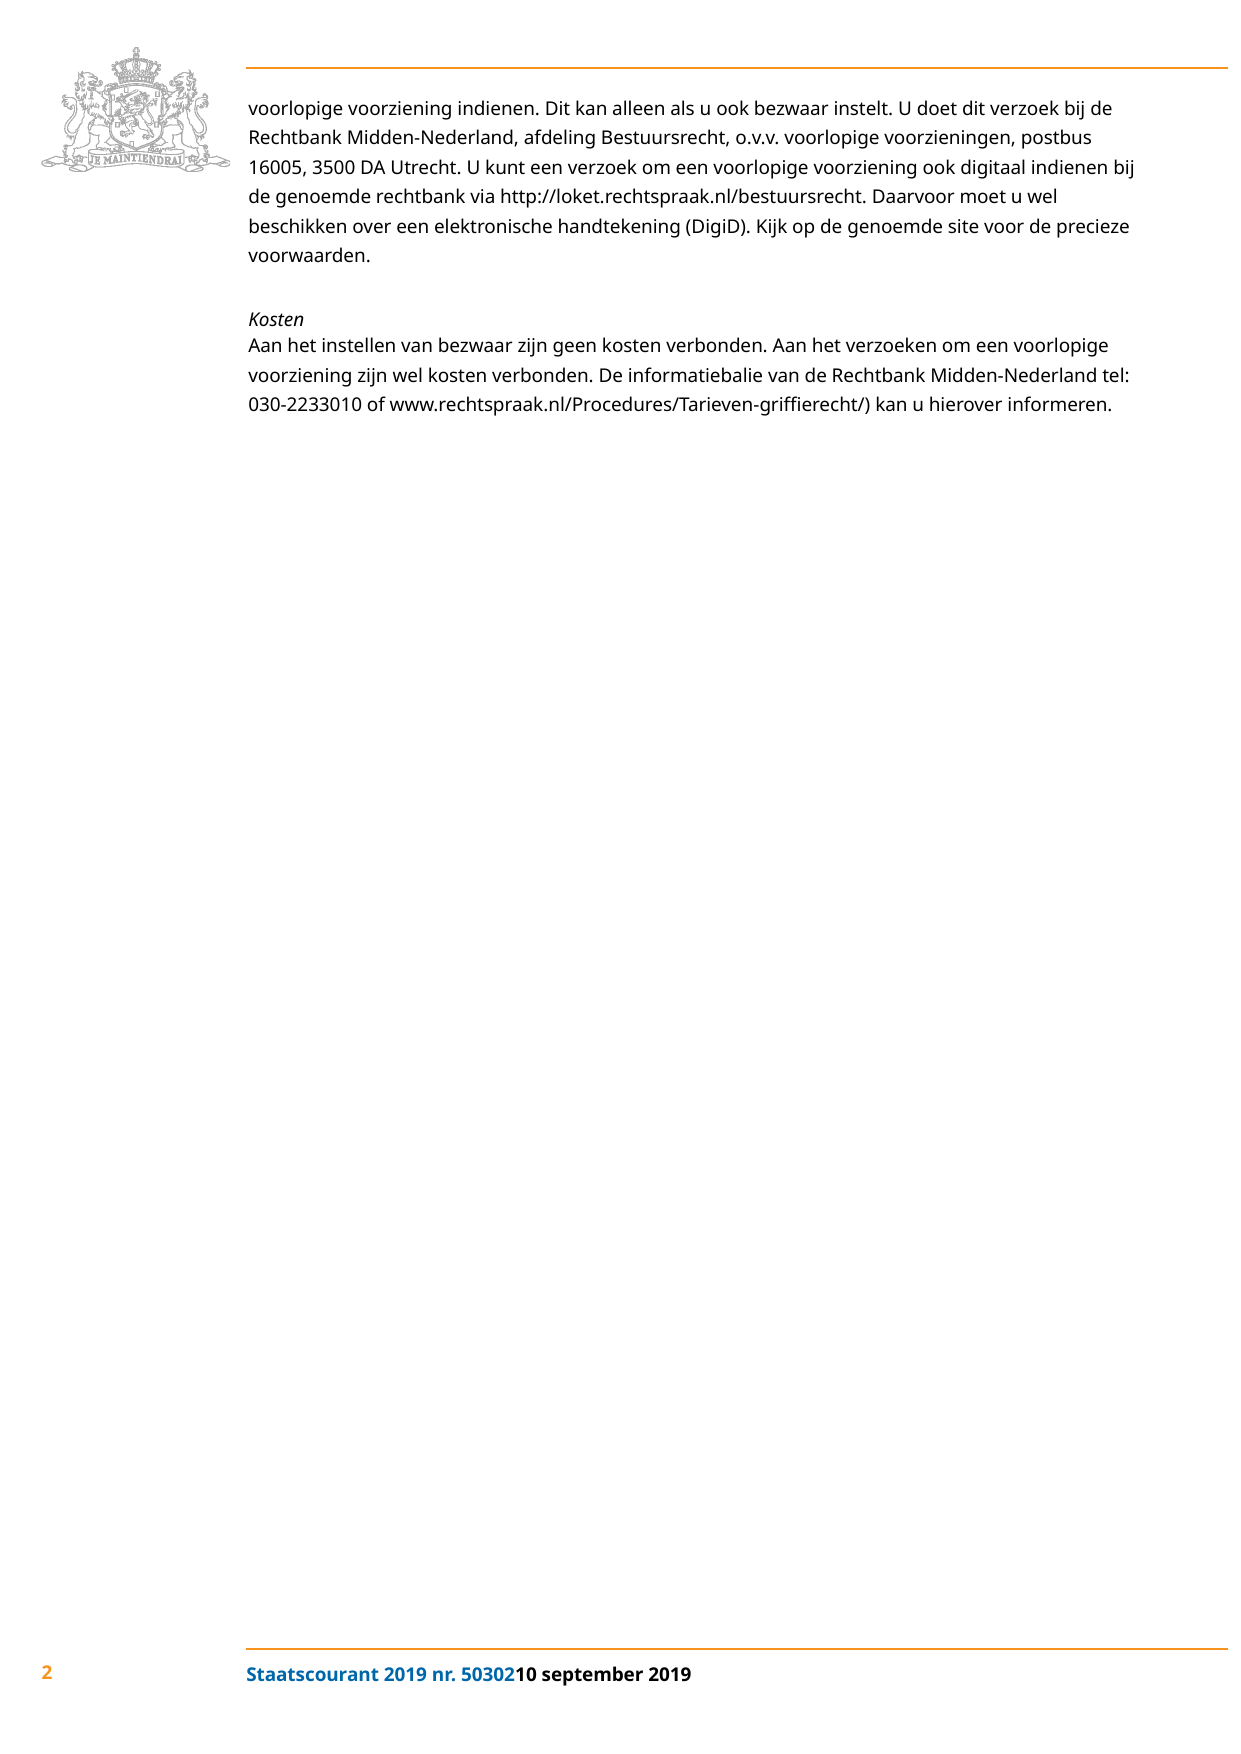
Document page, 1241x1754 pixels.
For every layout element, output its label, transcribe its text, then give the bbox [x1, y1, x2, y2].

text Aan het instellen van bezwaar zijn geen kosten verbonden. Aan het verzoeken om een voorlopige voorziening zijn wel kosten verbonden. De informatiebalie van de Rechtbank Midden-Nederland tel: 030-2233010 of www.rechtspraak.nl/Procedures/Tarieven-griffierecht/) kan u hierover informeren. [248, 332, 1152, 417]
picture [41, 47, 231, 172]
text Kosten [248, 307, 1152, 332]
text voorlopige voorziening indienen. Dit kan alleen als u ook bezwaar instelt. U doet dit verzoek bij de Rechtbank Midden-Nederland, afdeling Bestuursrecht, o.v.v. voorlopige voorzieningen, postbus 16005, 3500 DA Utrecht. U kunt een verzoek om een voorlopige voorziening ook digitaal indienen bij de genoemde rechtbank via http://loket.rechtspraak.nl/bestuursrecht. Daarvoor moet u wel beschikken over een elektronische handtekening (DigiD). Kijk op de genoemde site voor de precieze voorwaarden. [248, 95, 1152, 268]
